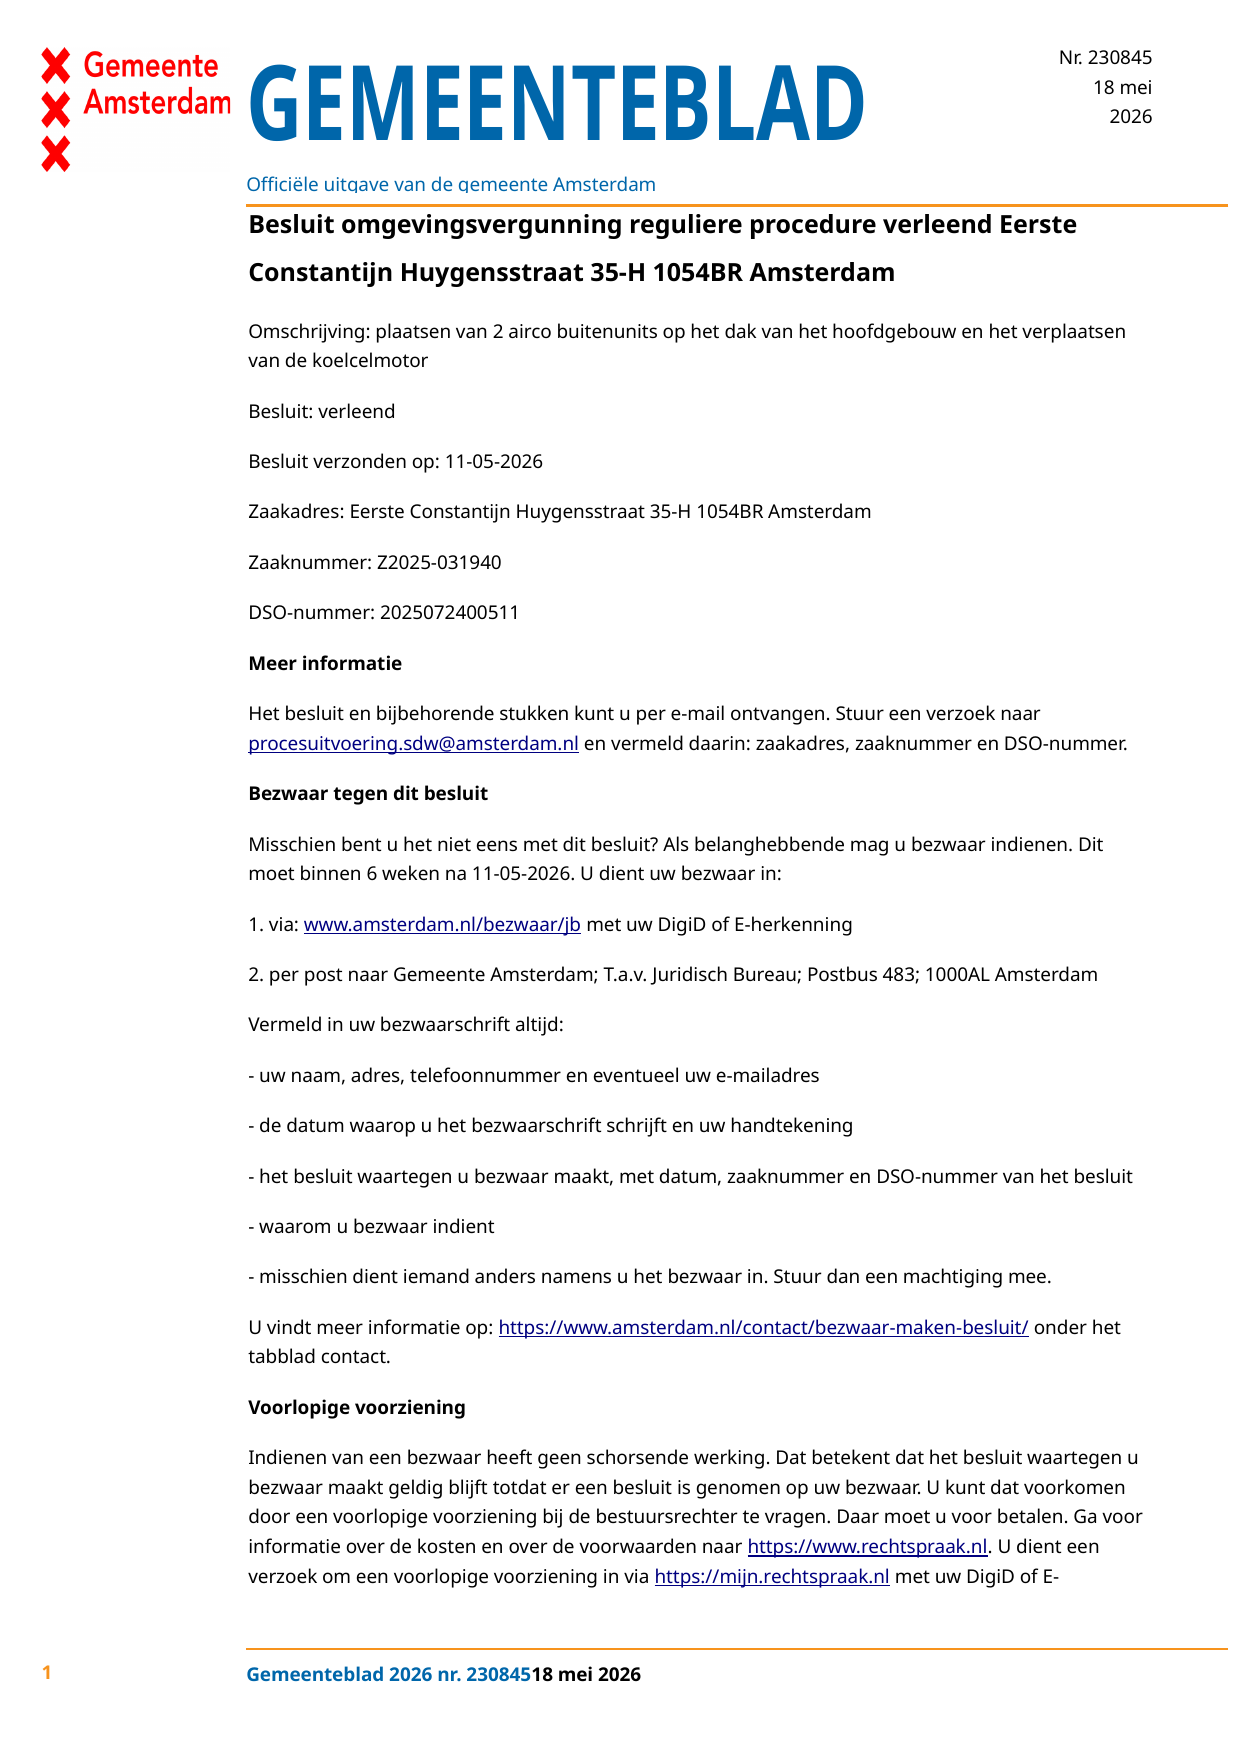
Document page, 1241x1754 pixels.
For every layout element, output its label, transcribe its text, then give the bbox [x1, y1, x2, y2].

text DSO-nummer: 2025072400511 [248, 599, 1152, 625]
text 1. via: www.amsterdam.nl/bezwaar/jb met uw DigiD of E-herkenning [248, 911, 1152, 937]
text U vindt meer informatie op: https://www.amsterdam.nl/contact/bezwaar-maken-besluit/ onder het tabblad contact. [248, 1314, 1152, 1369]
text Zaaknummer: Z2025-031940 [248, 549, 1152, 575]
text Besluit omgevingsvergunning reguliere procedure verleend Eerste Constantijn Huygensstraat 35-H 1054BR Amsterdam [248, 207, 1152, 288]
text - het besluit waartegen u bezwaar maakt, met datum, zaaknummer en DSO-nummer van het besluit [248, 1163, 1152, 1189]
picture [41, 47, 231, 172]
text - misschien dient iemand anders namens u het bezwaar in. Stuur dan een machtiging mee. [248, 1264, 1152, 1289]
text Het besluit en bijbehorende stukken kunt u per e-mail ontvangen. Stuur een verzoek naar procesuitvoering.sdw@amsterdam.nl en vermeld daarin: zaakadres, zaaknummer en DSO-nummer. [248, 700, 1152, 756]
text Bezwaar tegen dit besluit [248, 780, 1152, 806]
text Meer informatie [248, 650, 1152, 676]
text Besluit: verleend [248, 398, 1152, 424]
text Omschrijving: plaatsen van 2 airco buitenunits op het dak van het hoofdgebouw en het verplaatsen van de koelcelmotor [248, 318, 1152, 373]
text Zaakadres: Eerste Constantijn Huygensstraat 35-H 1054BR Amsterdam [248, 499, 1152, 524]
text Besluit verzonden op: 11-05-2026 [248, 448, 1152, 474]
text Misschien bent u het niet eens met dit besluit? Als belanghebbende mag u bezwaar indienen. Dit moet binnen 6 weken na 11-05-2026. U dient uw bezwaar in: [248, 831, 1152, 886]
text Vermeld in uw bezwaarschrift altijd: [248, 1012, 1152, 1037]
text Indienen van een bezwaar heeft geen schorsende werking. Dat betekent dat het besluit waartegen u bezwaar maakt geldig blijft totdat er een besluit is genomen op uw bezwaar. U kunt dat voorkomen door een voorlopige voorziening bij de bestuursrechter te vragen. Daar moet u voor betalen. Ga voor informatie over de kosten en over de voorwaarden naar https://www.rechtspraak.nl. U dient een verzoek om een voorlopige voorziening in via https://mijn.rechtspraak.nl met uw DigiD of E- [248, 1444, 1152, 1589]
text 2. per post naar Gemeente Amsterdam; T.a.v. Juridisch Bureau; Postbus 483; 1000AL Amsterdam [248, 961, 1152, 987]
text - uw naam, adres, telefoonnummer en eventueel uw e-mailadres [248, 1062, 1152, 1088]
text Voorlopige voorziening [248, 1394, 1152, 1420]
text - de datum waarop u het bezwaarschrift schrijft en uw handtekening [248, 1112, 1152, 1138]
text - waarom u bezwaar indient [248, 1213, 1152, 1239]
